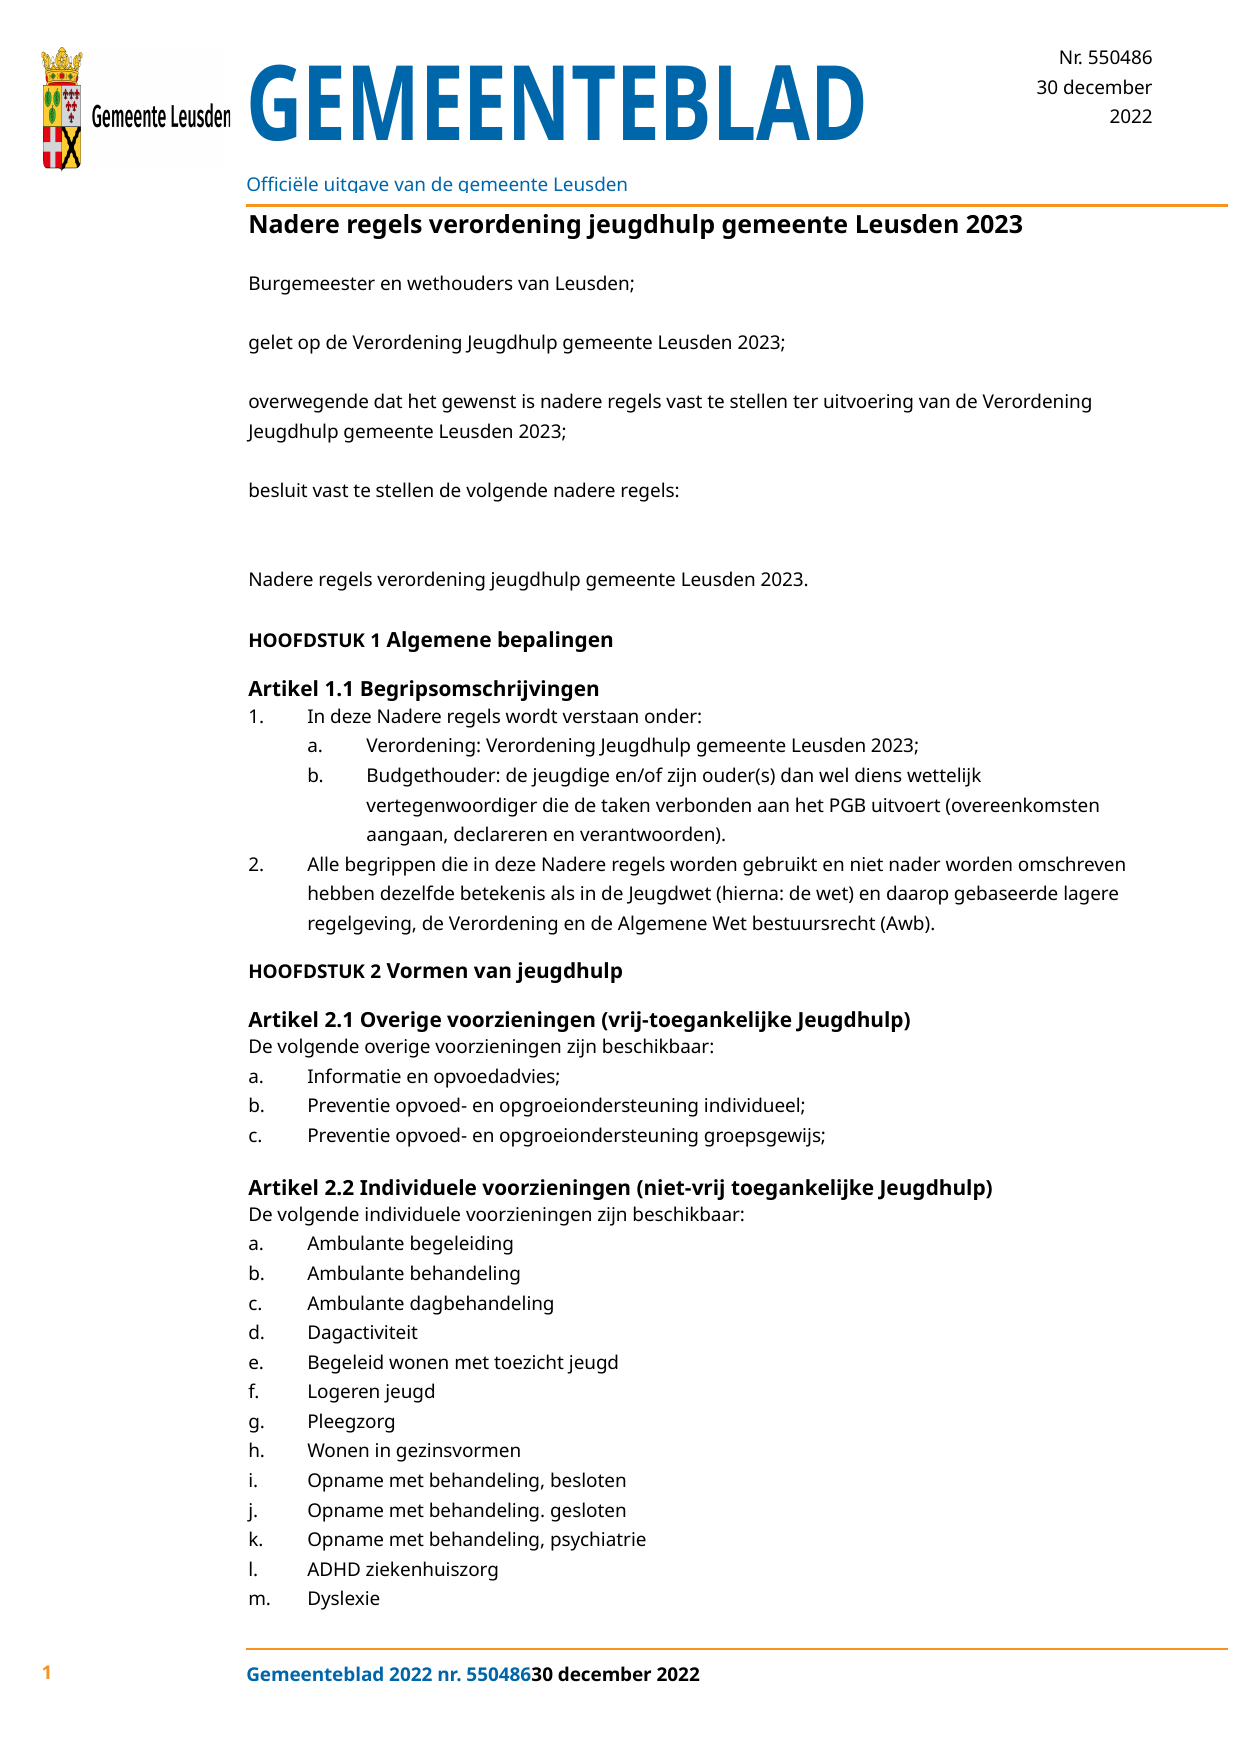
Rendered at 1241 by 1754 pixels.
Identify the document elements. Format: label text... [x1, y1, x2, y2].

text Artikel 2.1 Overige voorzieningen (vrij-toegankelijke Jeugdhulp) [248, 1005, 1152, 1033]
list Ambulante dagbehandeling [248, 1290, 1152, 1316]
text Artikel 2.2 Individuele voorzieningen (niet-vrij toegankelijke Jeugdhulp) [248, 1173, 1152, 1201]
list Pleegzorg [248, 1408, 1152, 1434]
text besluit vast te stellen de volgende nadere regels: [248, 477, 1152, 503]
list Informatie en opvoedadvies; [248, 1063, 1152, 1089]
text Burgemeester en wethouders van Leusden; [248, 270, 1152, 296]
text De volgende individuele voorzieningen zijn beschikbaar: [248, 1201, 1152, 1227]
list Dagactiviteit [248, 1319, 1152, 1345]
list ADHD ziekenhuiszorg [248, 1556, 1152, 1582]
text Nadere regels verordening jeugdhulp gemeente Leusden 2023 [248, 207, 1152, 241]
list Ambulante behandeling [248, 1260, 1152, 1286]
list Opname met behandeling. gesloten [248, 1497, 1152, 1523]
list Dyslexie [248, 1586, 1152, 1611]
list Preventie opvoed- en opgroeiondersteuning individueel; [248, 1093, 1152, 1118]
text HOOFDSTUK 1 Algemene bepalingen [248, 625, 1152, 654]
list In deze Nadere regels wordt verstaan onder: [248, 703, 1152, 729]
list Opname met behandeling, psychiatrie [248, 1526, 1152, 1552]
text overwegende dat het gewenst is nadere regels vast te stellen ter uitvoering van de Verordening Jeugdhulp gemeente Leusden 2023; [248, 389, 1152, 444]
list Alle begrippen die in deze Nadere regels worden gebruikt en niet nader worden omschreven hebben dezelfde betekenis als in de Jeugdwet (hierna: de wet) en daarop gebaseerde lagere regelgeving, de Verordening en de Algemene Wet bestuursrecht (Awb). [248, 851, 1152, 936]
text Nadere regels verordening jeugdhulp gemeente Leusden 2023. [248, 566, 1152, 592]
list Budgethouder: de jeugdige en/of zijn ouder(s) dan wel diens wettelijk vertegenwoordiger die de taken verbonden aan het PGB uitvoert (overeenkomsten aangaan, declareren en verantwoorden). [307, 762, 1152, 847]
list Ambulante begeleiding [248, 1231, 1152, 1256]
text De volgende overige voorzieningen zijn beschikbaar: [248, 1033, 1152, 1059]
text HOOFDSTUK 2 Vormen van jeugdhulp [248, 956, 1152, 984]
list Logeren jeugd [248, 1378, 1152, 1404]
list Wonen in gezinsvormen [248, 1438, 1152, 1463]
list Verordening: Verordening Jeugdhulp gemeente Leusden 2023; [307, 733, 1152, 758]
picture [41, 47, 231, 172]
text gelet op de Verordening Jeugdhulp gemeente Leusden 2023; [248, 329, 1152, 355]
list Begeleid wonen met toezicht jeugd [248, 1349, 1152, 1375]
list Preventie opvoed- en opgroeiondersteuning groepsgewijs; [248, 1122, 1152, 1148]
text Artikel 1.1 Begripsomschrijvingen [248, 674, 1152, 703]
list Opname met behandeling, besloten [248, 1467, 1152, 1493]
